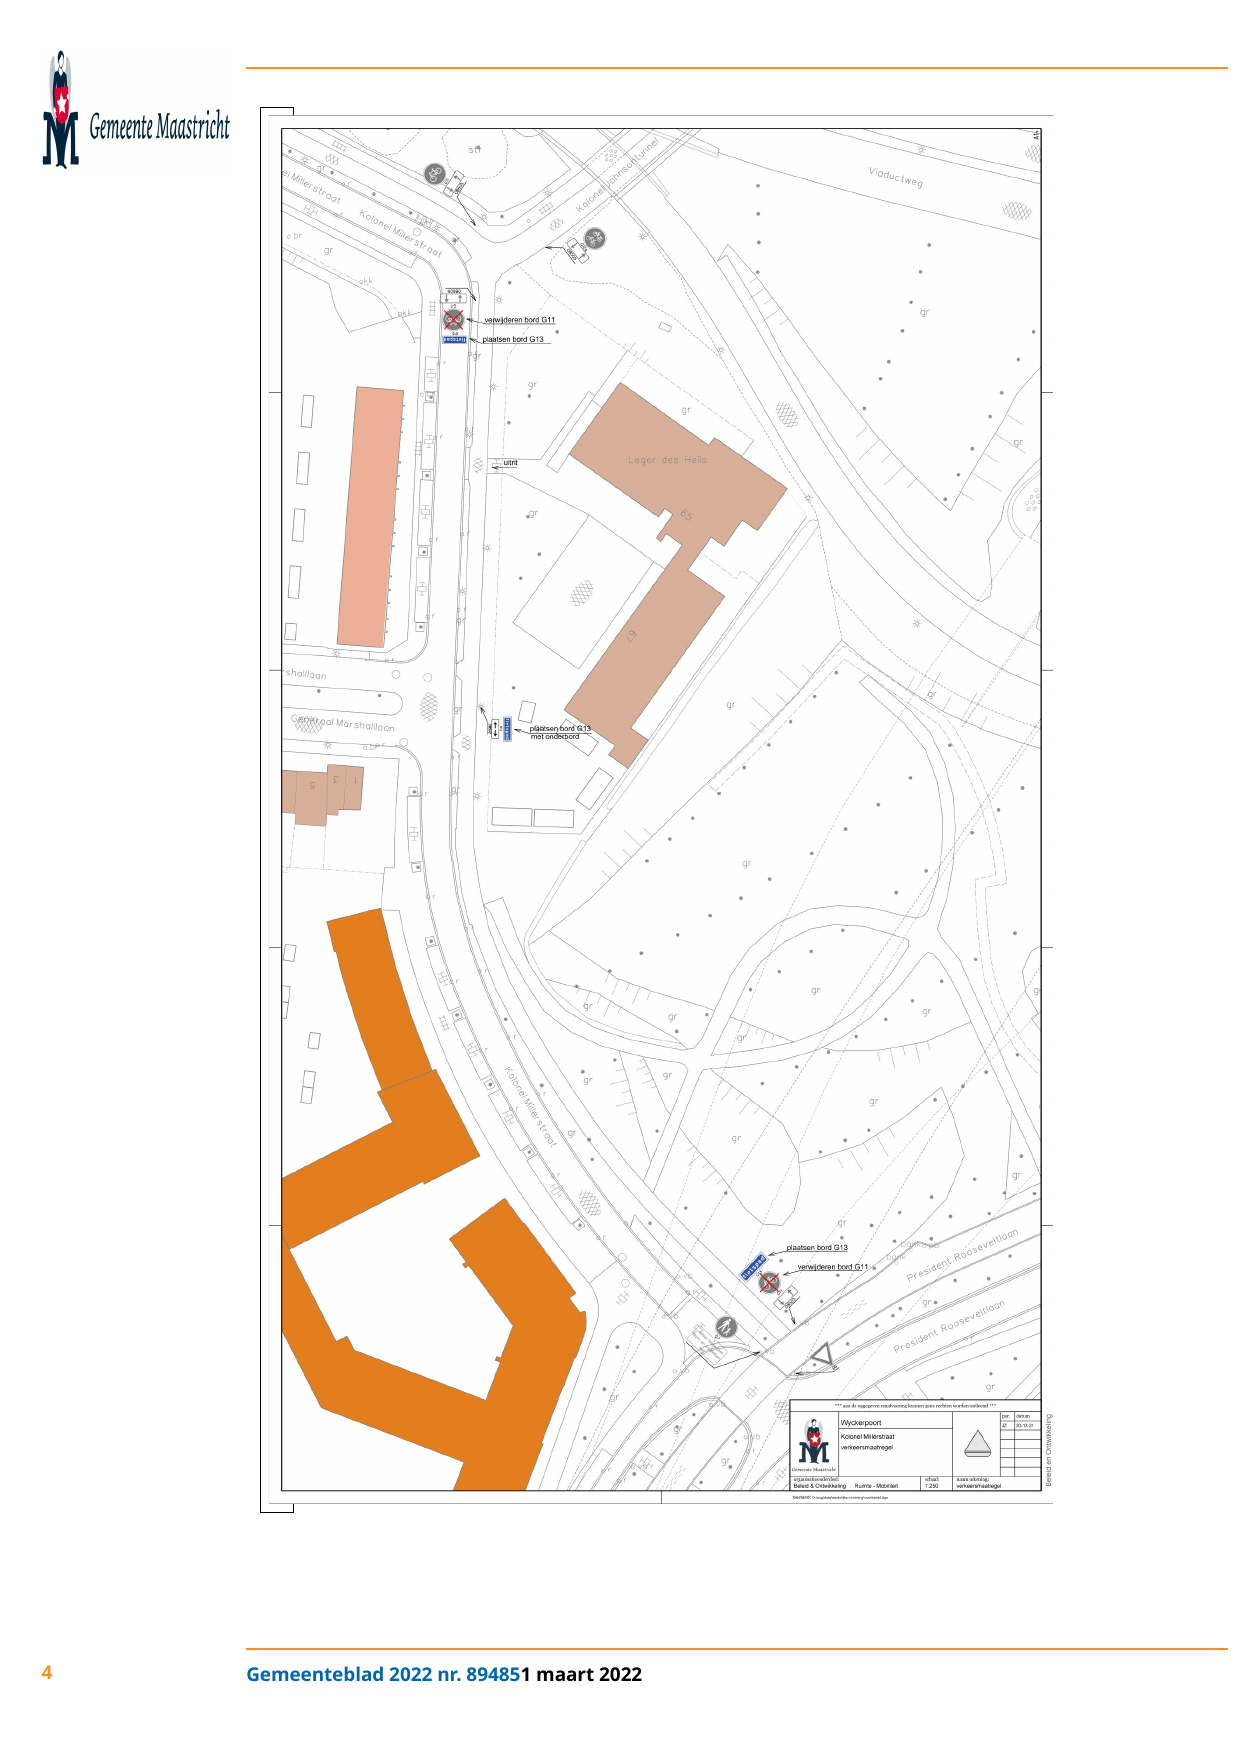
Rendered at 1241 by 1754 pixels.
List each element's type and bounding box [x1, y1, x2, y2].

picture [41, 47, 231, 172]
picture [268, 115, 1053, 1504]
